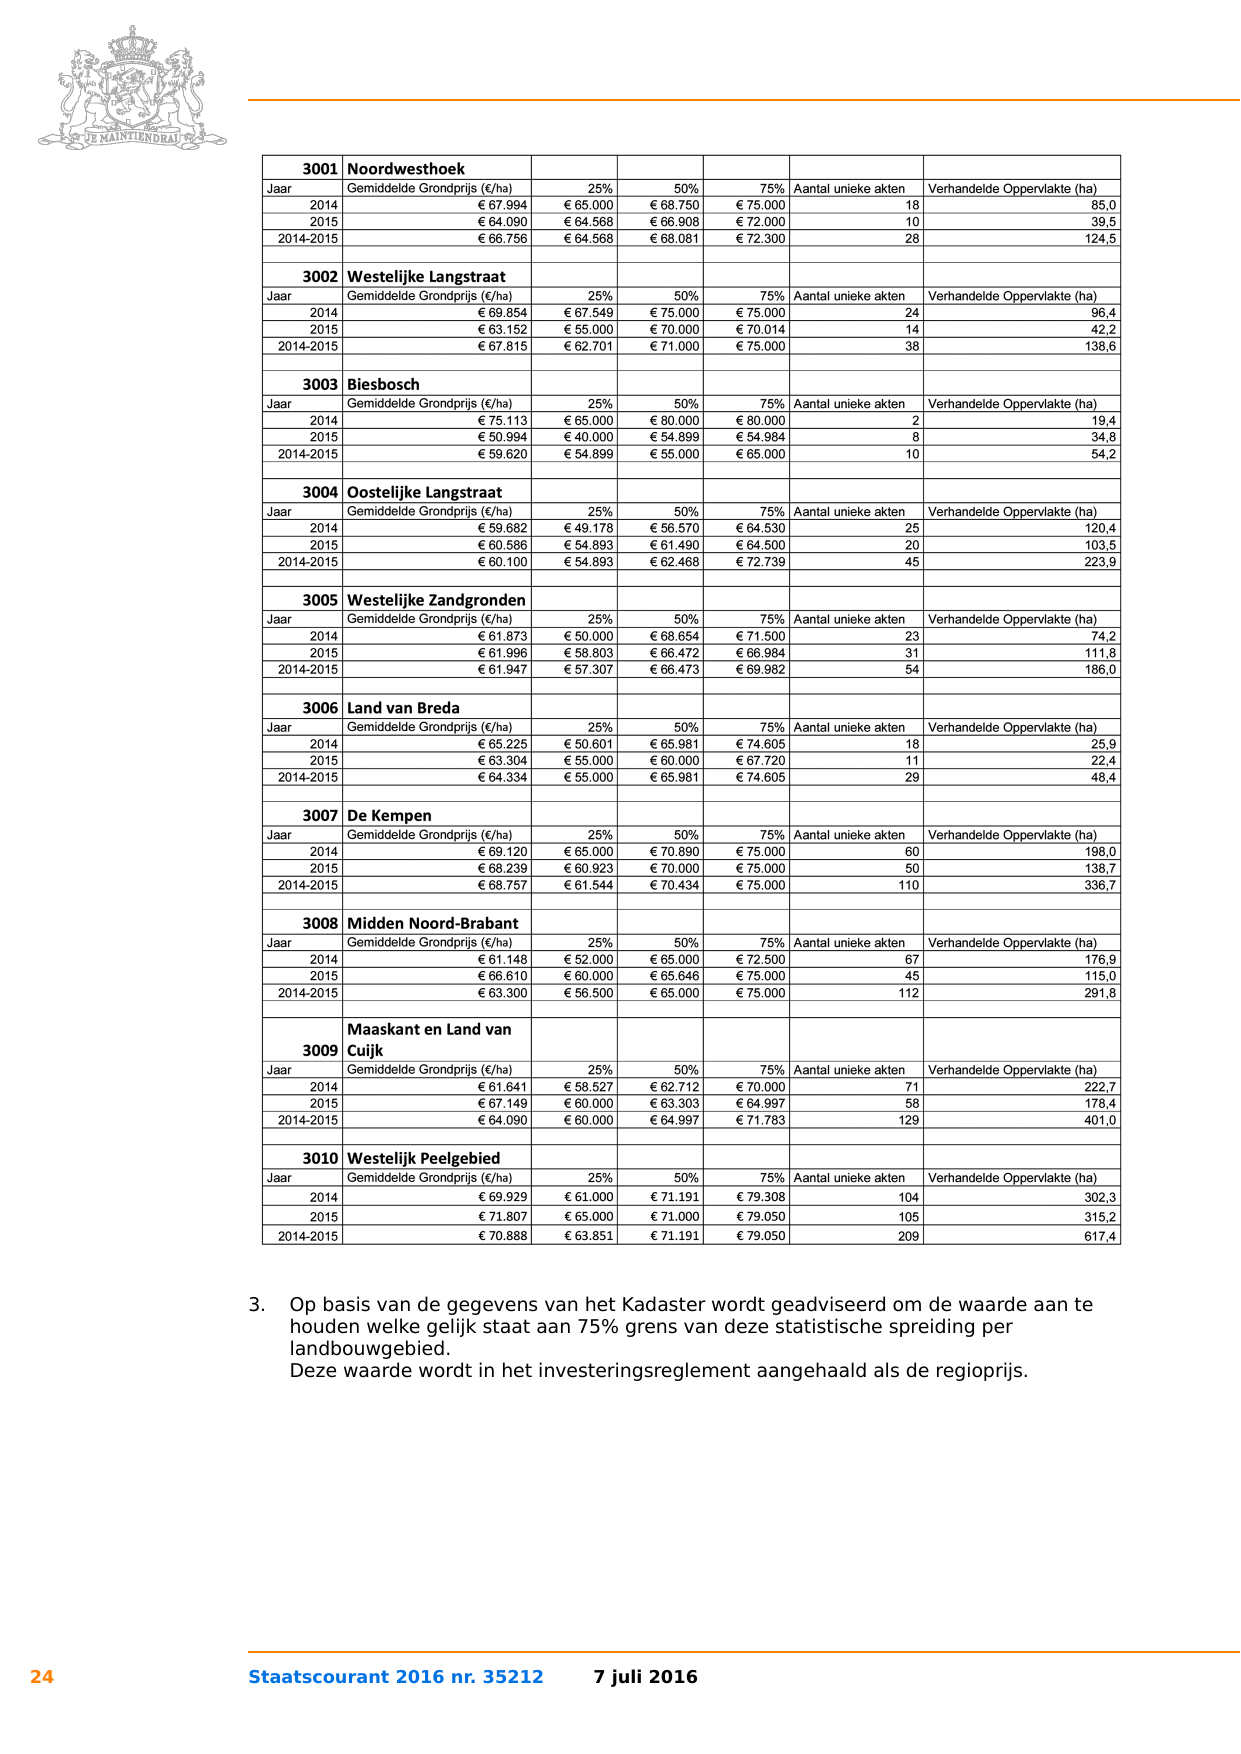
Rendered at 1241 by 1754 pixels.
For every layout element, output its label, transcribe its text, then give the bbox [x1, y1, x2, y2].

picture [248, 151, 1134, 1251]
text 3. Op basis van de gegevens van het Kadaster wordt geadviseerd om de waarde aan te houden welke gelijk staat aan 75% grens van deze statistische spreiding per landbouwgebied. [248, 1294, 1163, 1360]
text Deze waarde wordt in het investeringsreglement aangehaald als de regioprijs. [289, 1360, 1163, 1382]
picture [38, 25, 227, 150]
